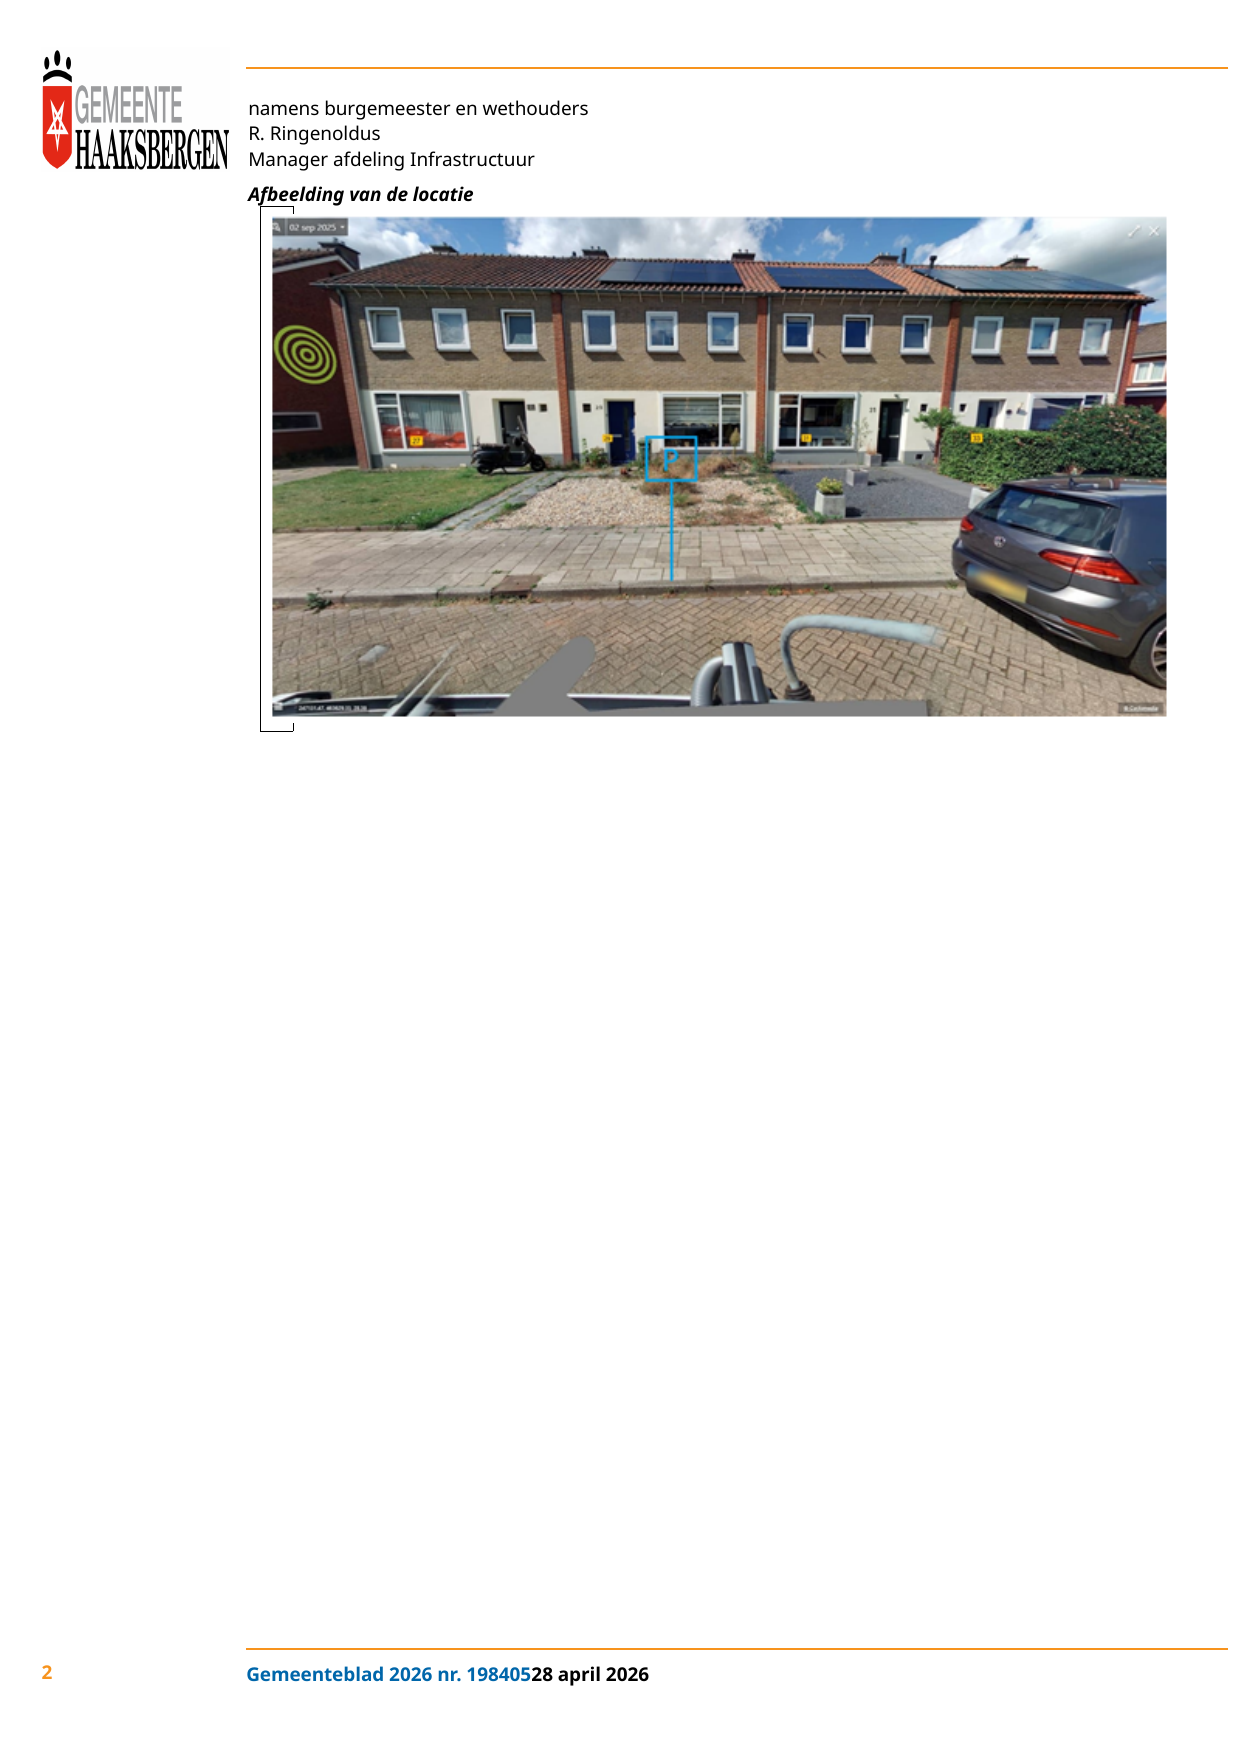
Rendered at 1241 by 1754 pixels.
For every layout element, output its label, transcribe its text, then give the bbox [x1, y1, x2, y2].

picture [268, 214, 1173, 723]
text R. Ringenoldus [248, 121, 1152, 146]
text Manager afdeling Infrastructuur [248, 146, 1152, 172]
text namens burgemeester en wethouders [248, 95, 1152, 121]
picture [41, 47, 231, 172]
text Afbeelding van de locatie [248, 186, 1152, 205]
